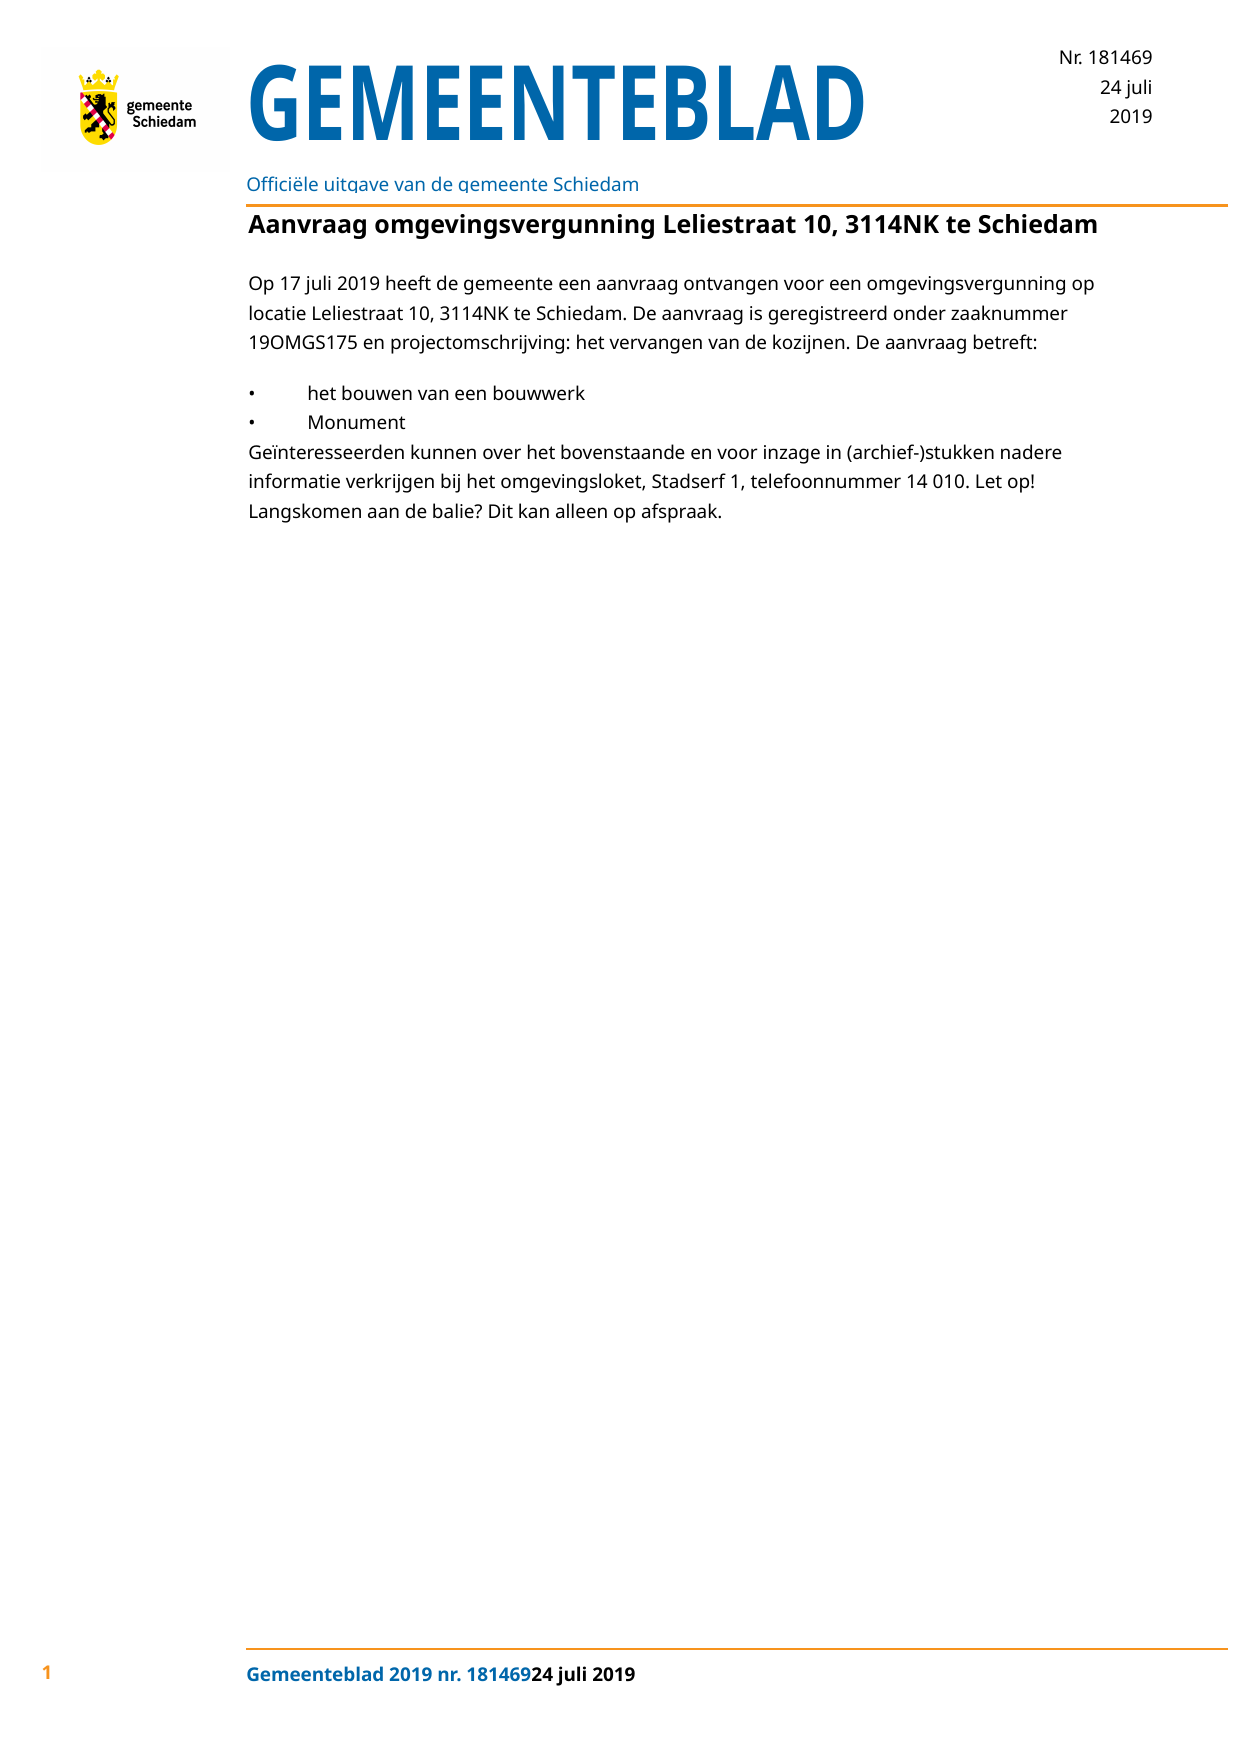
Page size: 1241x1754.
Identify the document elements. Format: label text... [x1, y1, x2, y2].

text Op 17 juli 2019 heeft de gemeente een aanvraag ontvangen voor een omgevingsvergunning op locatie Leliestraat 10, 3114NK te Schiedam. De aanvraag is geregistreerd onder zaaknummer 19OMGS175 en projectomschrijving: het vervangen van de kozijnen. De aanvraag betreft: [248, 270, 1152, 355]
picture [41, 47, 231, 172]
text Aanvraag omgevingsvergunning Leliestraat 10, 3114NK te Schiedam [248, 207, 1152, 241]
text Geïnteresseerden kunnen over het bovenstaande en voor inzage in (archief-)stukken nadere informatie verkrijgen bij het omgevingsloket, Stadserf 1, telefoonnummer 14 010. Let op! Langskomen aan de balie? Dit kan alleen op afspraak. [248, 439, 1152, 524]
list het bouwen van een bouwwerk [248, 380, 1152, 406]
list Monument [248, 409, 1152, 435]
